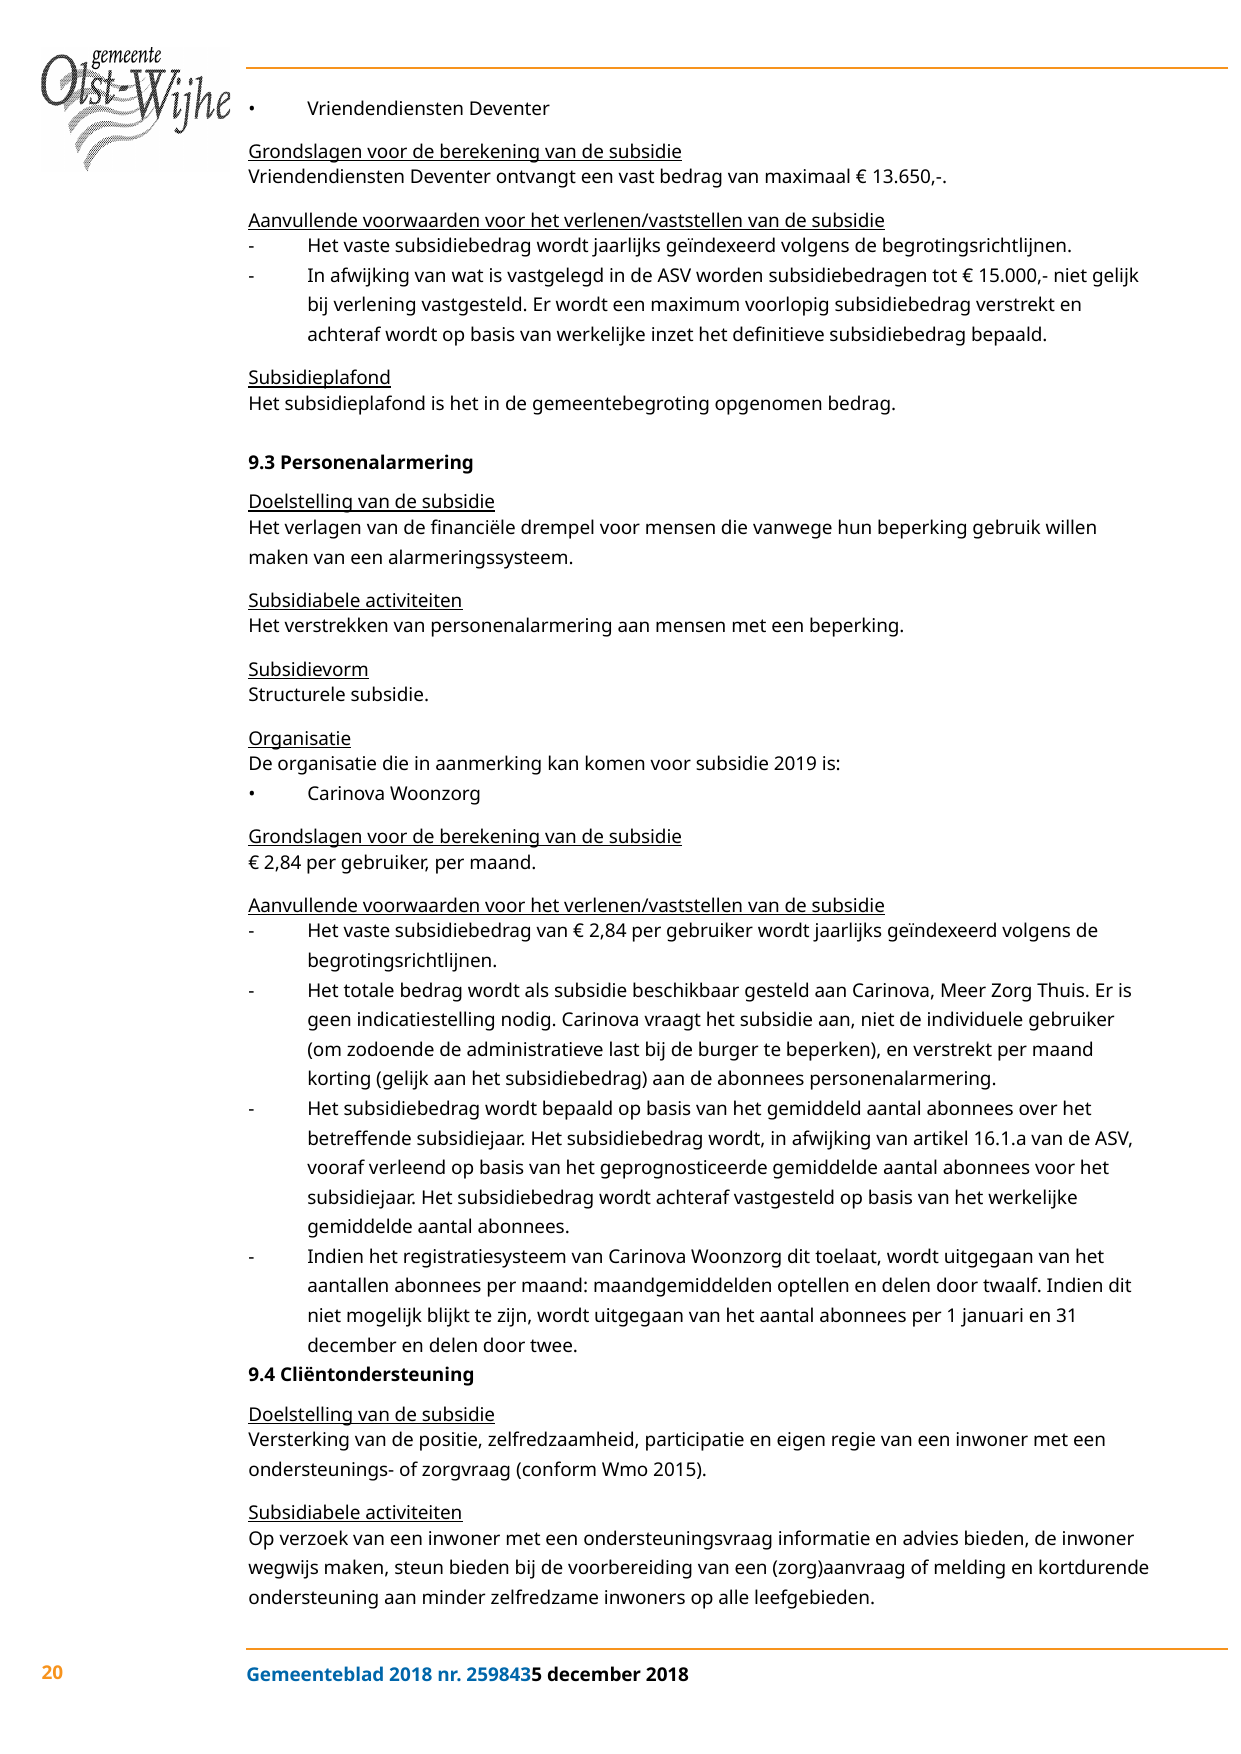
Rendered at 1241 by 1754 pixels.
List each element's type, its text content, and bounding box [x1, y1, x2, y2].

text Grondslagen voor de berekening van de subsidie [248, 138, 1152, 164]
list Het vaste subsidiebedrag wordt jaarlijks geïndexeerd volgens de begrotingsrichtlijnen. [248, 232, 1152, 258]
list In afwijking van wat is vastgelegd in de ASV worden subsidiebedragen tot € 15.000,- niet gelijk bij verlening vastgesteld. Er wordt een maximum voorlopig subsidiebedrag verstrekt en achteraf wordt op basis van werkelijke inzet het definitieve subsidiebedrag bepaald. [248, 262, 1152, 347]
text 9.4 Cliëntondersteuning [248, 1361, 1152, 1387]
list Het subsidiebedrag wordt bepaald op basis van het gemiddeld aantal abonnees over het betreffende subsidiejaar. Het subsidiebedrag wordt, in afwijking van artikel 16.1.a van de ASV, vooraf verleend op basis van het geprognosticeerde gemiddelde aantal abonnees voor het subsidiejaar. Het subsidiebedrag wordt achteraf vastgesteld op basis van het werkelijke gemiddelde aantal abonnees. [248, 1095, 1152, 1239]
text Doelstelling van de subsidie [248, 488, 1152, 514]
picture [41, 47, 231, 172]
text Op verzoek van een inwoner met een ondersteuningsvraag informatie en advies bieden, de inwoner wegwijs maken, steun bieden bij de voorbereiding van een (zorg)aanvraag of melding en kortdurende ondersteuning aan minder zelfredzame inwoners op alle leefgebieden. [248, 1525, 1152, 1610]
list Vriendendiensten Deventer [248, 95, 1152, 121]
text Vriendendiensten Deventer ontvangt een vast bedrag van maximaal € 13.650,-. [248, 164, 1152, 189]
list Het vaste subsidiebedrag van € 2,84 per gebruiker wordt jaarlijks geïndexeerd volgens de begrotingsrichtlijnen. [248, 918, 1152, 973]
text De organisatie die in aanmerking kan komen voor subsidie 2019 is: [248, 750, 1152, 776]
list Indien het registratiesysteem van Carinova Woonzorg dit toelaat, wordt uitgegaan van het aantallen abonnees per maand: maandgemiddelden optellen en delen door twaalf. Indien dit niet mogelijk blijkt te zijn, wordt uitgegaan van het aantal abonnees per 1 januari en 31 december en delen door twee. [248, 1243, 1152, 1358]
text Versterking van de positie, zelfredzaamheid, participatie en eigen regie van een inwoner met een ondersteunings- of zorgvraag (conform Wmo 2015). [248, 1426, 1152, 1482]
text Doelstelling van de subsidie [248, 1401, 1152, 1426]
text Het verlagen van de financiële drempel voor mensen die vanwege hun beperking gebruik willen maken van een alarmeringssysteem. [248, 514, 1152, 569]
text Aanvullende voorwaarden voor het verlenen/vaststellen van de subsidie [248, 892, 1152, 918]
text Het verstrekken van personenalarmering aan mensen met een beperking. [248, 613, 1152, 638]
text Structurele subsidie. [248, 682, 1152, 707]
text Subsidiabele activiteiten [248, 1499, 1152, 1525]
text Subsidieplafond [248, 364, 1152, 390]
text Subsidiabele activiteiten [248, 587, 1152, 613]
list Carinova Woonzorg [248, 780, 1152, 806]
text Subsidievorm [248, 656, 1152, 682]
text Organisatie [248, 725, 1152, 750]
list Het totale bedrag wordt als subsidie beschikbaar gesteld aan Carinova, Meer Zorg Thuis. Er is geen indicatiestelling nodig. Carinova vraagt het subsidie aan, niet de individuele gebruiker (om zodoende de administratieve last bij de burger te beperken), en verstrekt per maand korting (gelijk aan het subsidiebedrag) aan de abonnees personenalarmering. [248, 977, 1152, 1091]
text Grondslagen voor de berekening van de subsidie [248, 823, 1152, 849]
text Het subsidieplafond is het in de gemeentebegroting opgenomen bedrag. [248, 390, 1152, 416]
text 9.3 Personenalarmering [248, 449, 1152, 475]
text Aanvullende voorwaarden voor het verlenen/vaststellen van de subsidie [248, 207, 1152, 232]
text € 2,84 per gebruiker, per maand. [248, 849, 1152, 874]
